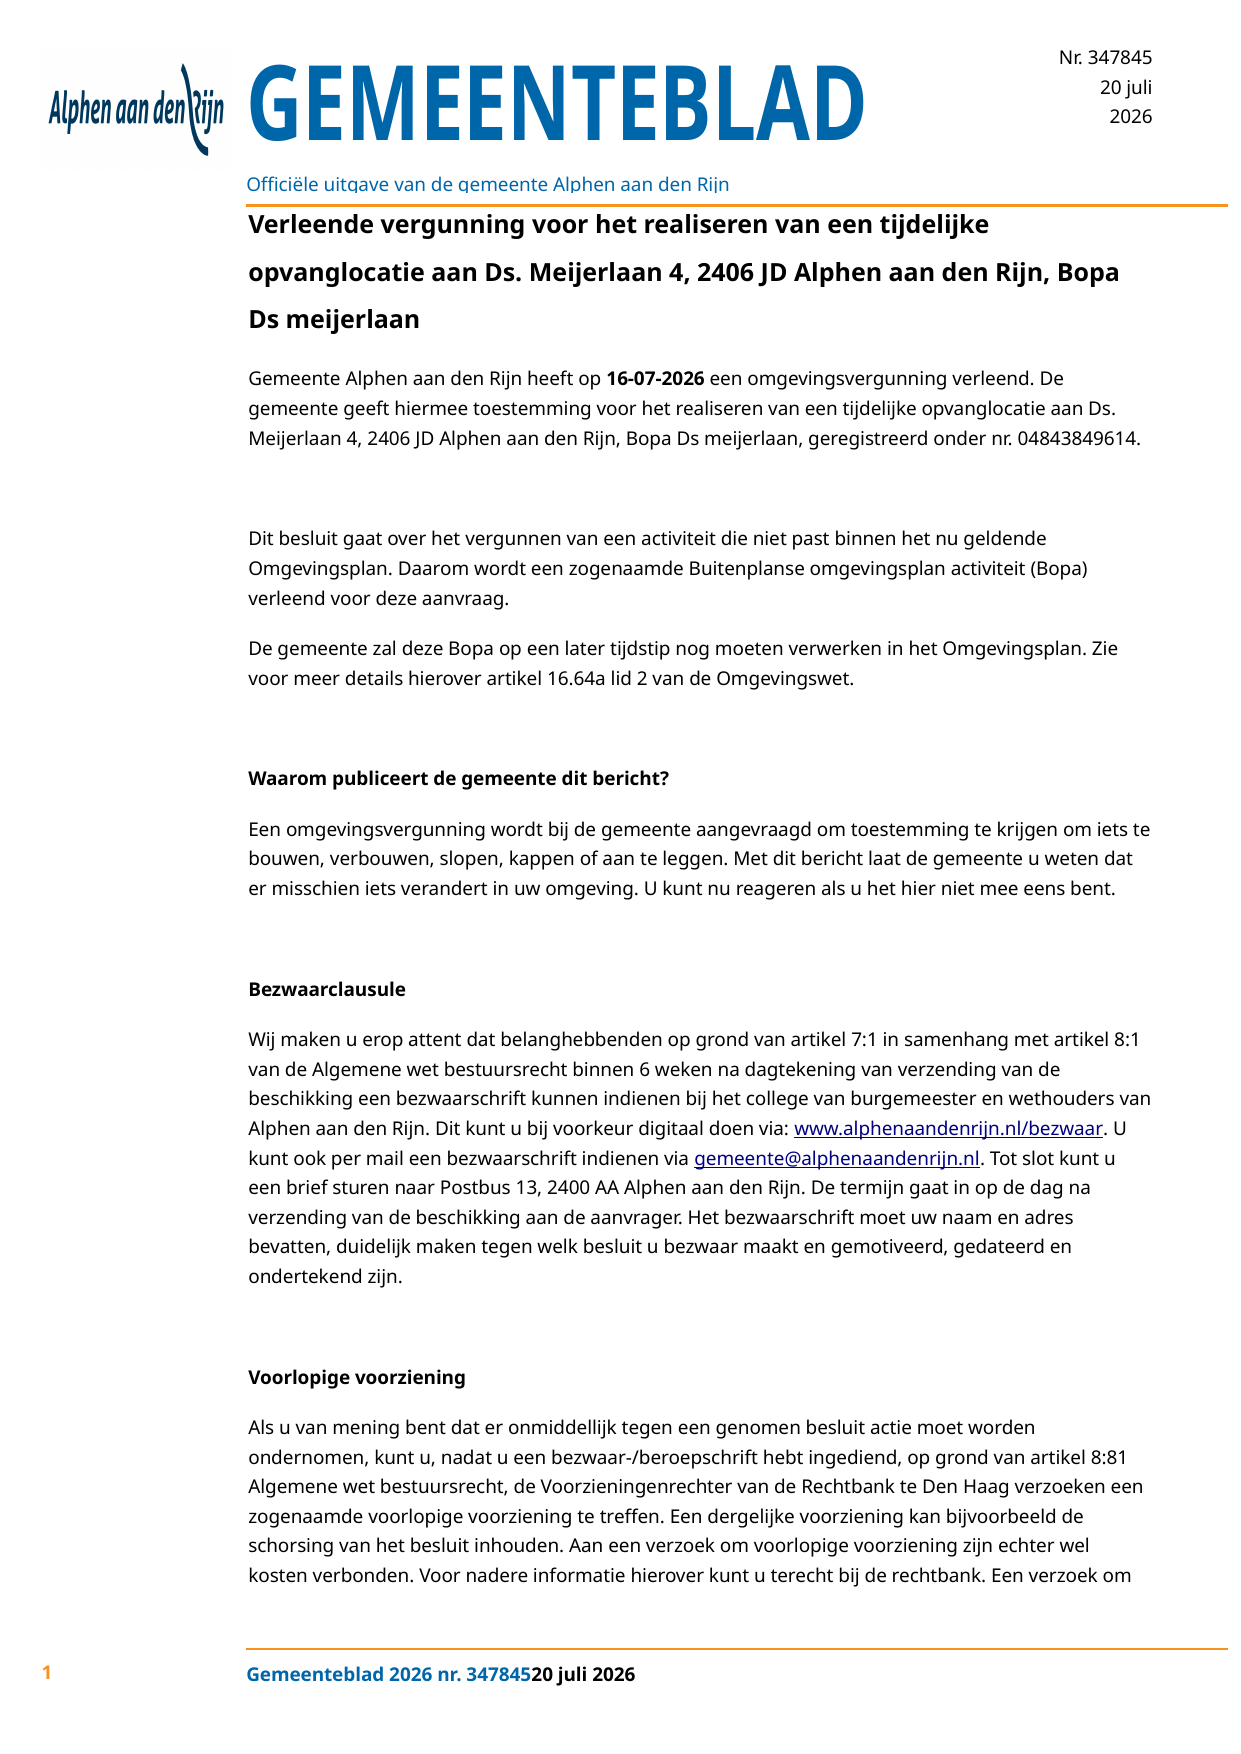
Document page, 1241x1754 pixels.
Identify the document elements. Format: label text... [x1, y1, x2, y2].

picture [41, 47, 231, 172]
text Een omgevingsvergunning wordt bij de gemeente aangevraagd om toestemming te krijgen om iets te bouwen, verbouwen, slopen, kappen of aan te leggen. Met dit bericht laat de gemeente u weten dat er misschien iets verandert in uw omgeving. U kunt nu reageren als u het hier niet mee eens bent. [248, 816, 1152, 901]
text Verleende vergunning voor het realiseren van een tijdelijke opvanglocatie aan Ds. Meijerlaan 4, 2406 JD Alphen aan den Rijn, Bopa Ds meijerlaan [248, 207, 1152, 336]
text Gemeente Alphen aan den Rijn heeft op 16-07-2026 een omgevingsvergunning verleend. De gemeente geeft hiermee toestemming voor het realiseren van een tijdelijke opvanglocatie aan Ds. Meijerlaan 4, 2406 JD Alphen aan den Rijn, Bopa Ds meijerlaan, geregistreerd onder nr. 04843849614. [248, 366, 1152, 450]
text Waarom publiceert de gemeente dit bericht? [248, 766, 1152, 791]
text Bezwaarclausule [248, 976, 1152, 1002]
text Voorlopige voorziening [248, 1364, 1152, 1389]
text Wij maken u erop attent dat belanghebbenden op grond van artikel 7:1 in samenhang met artikel 8:1 van de Algemene wet bestuursrecht binnen 6 weken na dagtekening van verzending van de beschikking een bezwaarschrift kunnen indienen bij het college van burgemeester en wethouders van Alphen aan den Rijn. Dit kunt u bij voorkeur digitaal doen via: www.alphenaandenrijn.nl/bezwaar. U kunt ook per mail een bezwaarschrift indienen via gemeente@alphenaandenrijn.nl. Tot slot kunt u een brief sturen naar Postbus 13, 2400 AA Alphen aan den Rijn. De termijn gaat in op de dag na verzending van de beschikking aan de aanvrager. Het bezwaarschrift moet uw naam en adres bevatten, duidelijk maken tegen welk besluit u bezwaar maakt en gemotiveerd, gedateerd en ondertekend zijn. [248, 1026, 1152, 1289]
text Dit besluit gaat over het vergunnen van een activiteit die niet past binnen het nu geldende Omgevingsplan. Daarom wordt een zogenaamde Buitenplanse omgevingsplan activiteit (Bopa) verleend voor deze aanvraag. [248, 526, 1152, 610]
text Als u van mening bent dat er onmiddellijk tegen een genomen besluit actie moet worden ondernomen, kunt u, nadat u een bezwaar-/beroepschrift hebt ingediend, op grond van artikel 8:81 Algemene wet bestuursrecht, de Voorzieningenrechter van de Rechtbank te Den Haag verzoeken een zogenaamde voorlopige voorziening te treffen. Een dergelijke voorziening kan bijvoorbeeld de schorsing van het besluit inhouden. Aan een verzoek om voorlopige voorziening zijn echter wel kosten verbonden. Voor nadere informatie hierover kunt u terecht bij de rechtbank. Een verzoek om [248, 1414, 1152, 1588]
text De gemeente zal deze Bopa op een later tijdstip nog moeten verwerken in het Omgevingsplan. Zie voor meer details hierover artikel 16.64a lid 2 van de Omgevingswet. [248, 635, 1152, 690]
